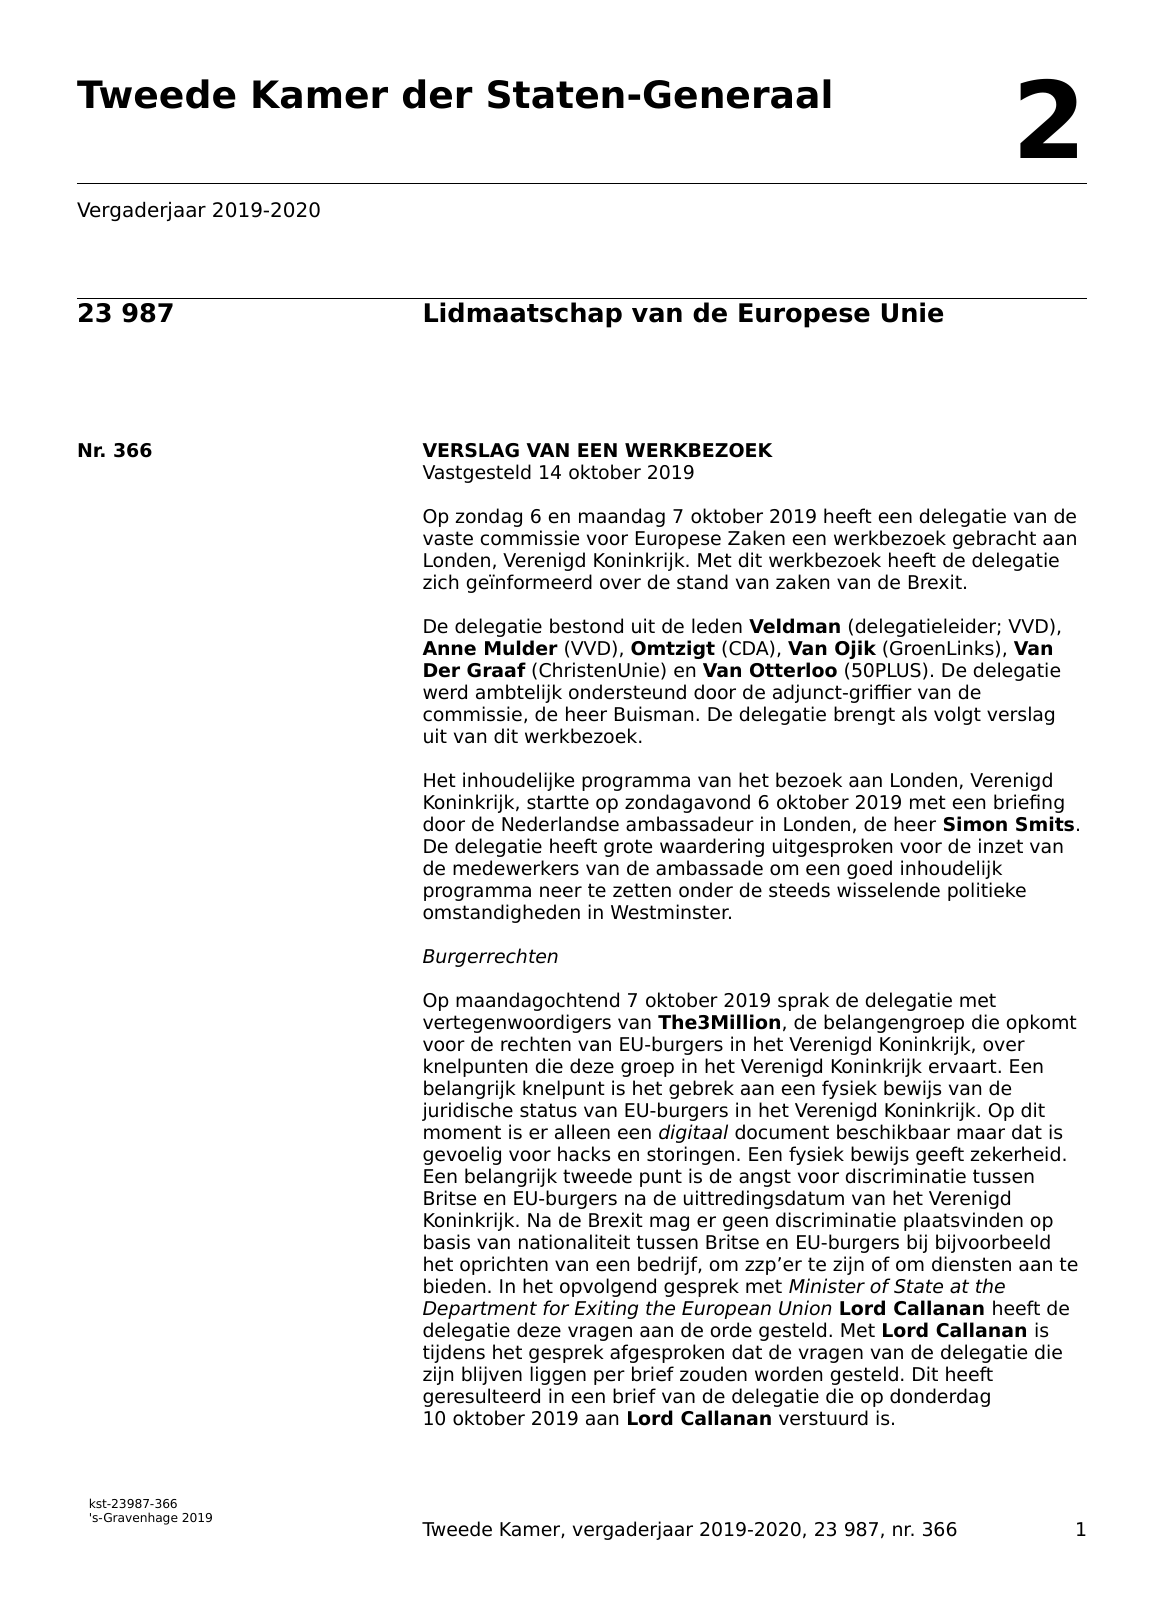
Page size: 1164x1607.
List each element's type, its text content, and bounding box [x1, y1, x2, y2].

table_header Tweede Kamer der Staten-Generaal [77, 59, 886, 183]
subtitle 23 987 Lidmaatschap van de Europese Unie [77, 299, 1087, 329]
text Vastgesteld 14 oktober 2019 [422, 462, 1087, 484]
subtitle Burgerrechten [422, 946, 1087, 968]
text 's-Gravenhage 2019 [88, 1511, 323, 1525]
subtitle Nr. 366 VERSLAG VAN EEN WERKBEZOEK [77, 440, 1087, 462]
text Op zondag 6 en maandag 7 oktober 2019 heeft een delegatie van de vaste commissie voor Europese Zaken een werkbezoek gebracht aan Londen, Verenigd Koninkrijk. Met dit werkbezoek heeft de delegatie zich geïnformeerd over de stand van zaken van de Brexit. [422, 506, 1087, 594]
text De delegatie bestond uit de leden Veldman (delegatieleider; VVD), Anne Mulder (VVD), Omtzigt (CDA), Van Ojik (GroenLinks), Van Der Graaf (ChristenUnie) en Van Otterloo (50PLUS). De delegatie werd ambtelijk ondersteund door de adjunct-griffier van de commissie, de heer Buisman. De delegatie brengt als volgt verslag uit van dit werkbezoek. [422, 616, 1087, 748]
table_cell Vergaderjaar 2019-2020 [77, 184, 1087, 298]
text kst-23987-366 [88, 1497, 323, 1511]
text Het inhoudelijke programma van het bezoek aan Londen, Verenigd Koninkrijk, startte op zondagavond 6 oktober 2019 met een briefing door de Nederlandse ambassadeur in Londen, de heer Simon Smits. De delegatie heeft grote waardering uitgesproken voor de inzet van de medewerkers van de ambassade om een goed inhoudelijk programma neer te zetten onder de steeds wisselende politieke omstandigheden in Westminster. [422, 770, 1087, 924]
table_header 2 [886, 59, 1087, 183]
text Op maandagochtend 7 oktober 2019 sprak de delegatie met vertegenwoordigers van The3Million, de belangengroep die opkomt voor de rechten van EU-burgers in het Verenigd Koninkrijk, over knelpunten die deze groep in het Verenigd Koninkrijk ervaart. Een belangrijk knelpunt is het gebrek aan een fysiek bewijs van de juridische status van EU-burgers in het Verenigd Koninkrijk. Op dit moment is er alleen een digitaal document beschikbaar maar dat is gevoelig voor hacks en storingen. Een fysiek bewijs geeft zekerheid. Een belangrijk tweede punt is de angst voor discriminatie tussen Britse en EU-burgers na de uittredingsdatum van het Verenigd Koninkrijk. Na de Brexit mag er geen discriminatie plaatsvinden op basis van nationaliteit tussen Britse en EU-burgers bij bijvoorbeeld het oprichten van een bedrijf, om zzp’er te zijn of om diensten aan te bieden. In het opvolgend gesprek met Minister of State at the Department for Exiting the European Union Lord Callanan heeft de delegatie deze vragen aan de orde gesteld. Met Lord Callanan is tijdens het gesprek afgesproken dat de vragen van de delegatie die zijn blijven liggen per brief zouden worden gesteld. Dit heeft geresulteerd in een brief van de delegatie die op donderdag 10 oktober 2019 aan Lord Callanan verstuurd is. [422, 990, 1087, 1430]
